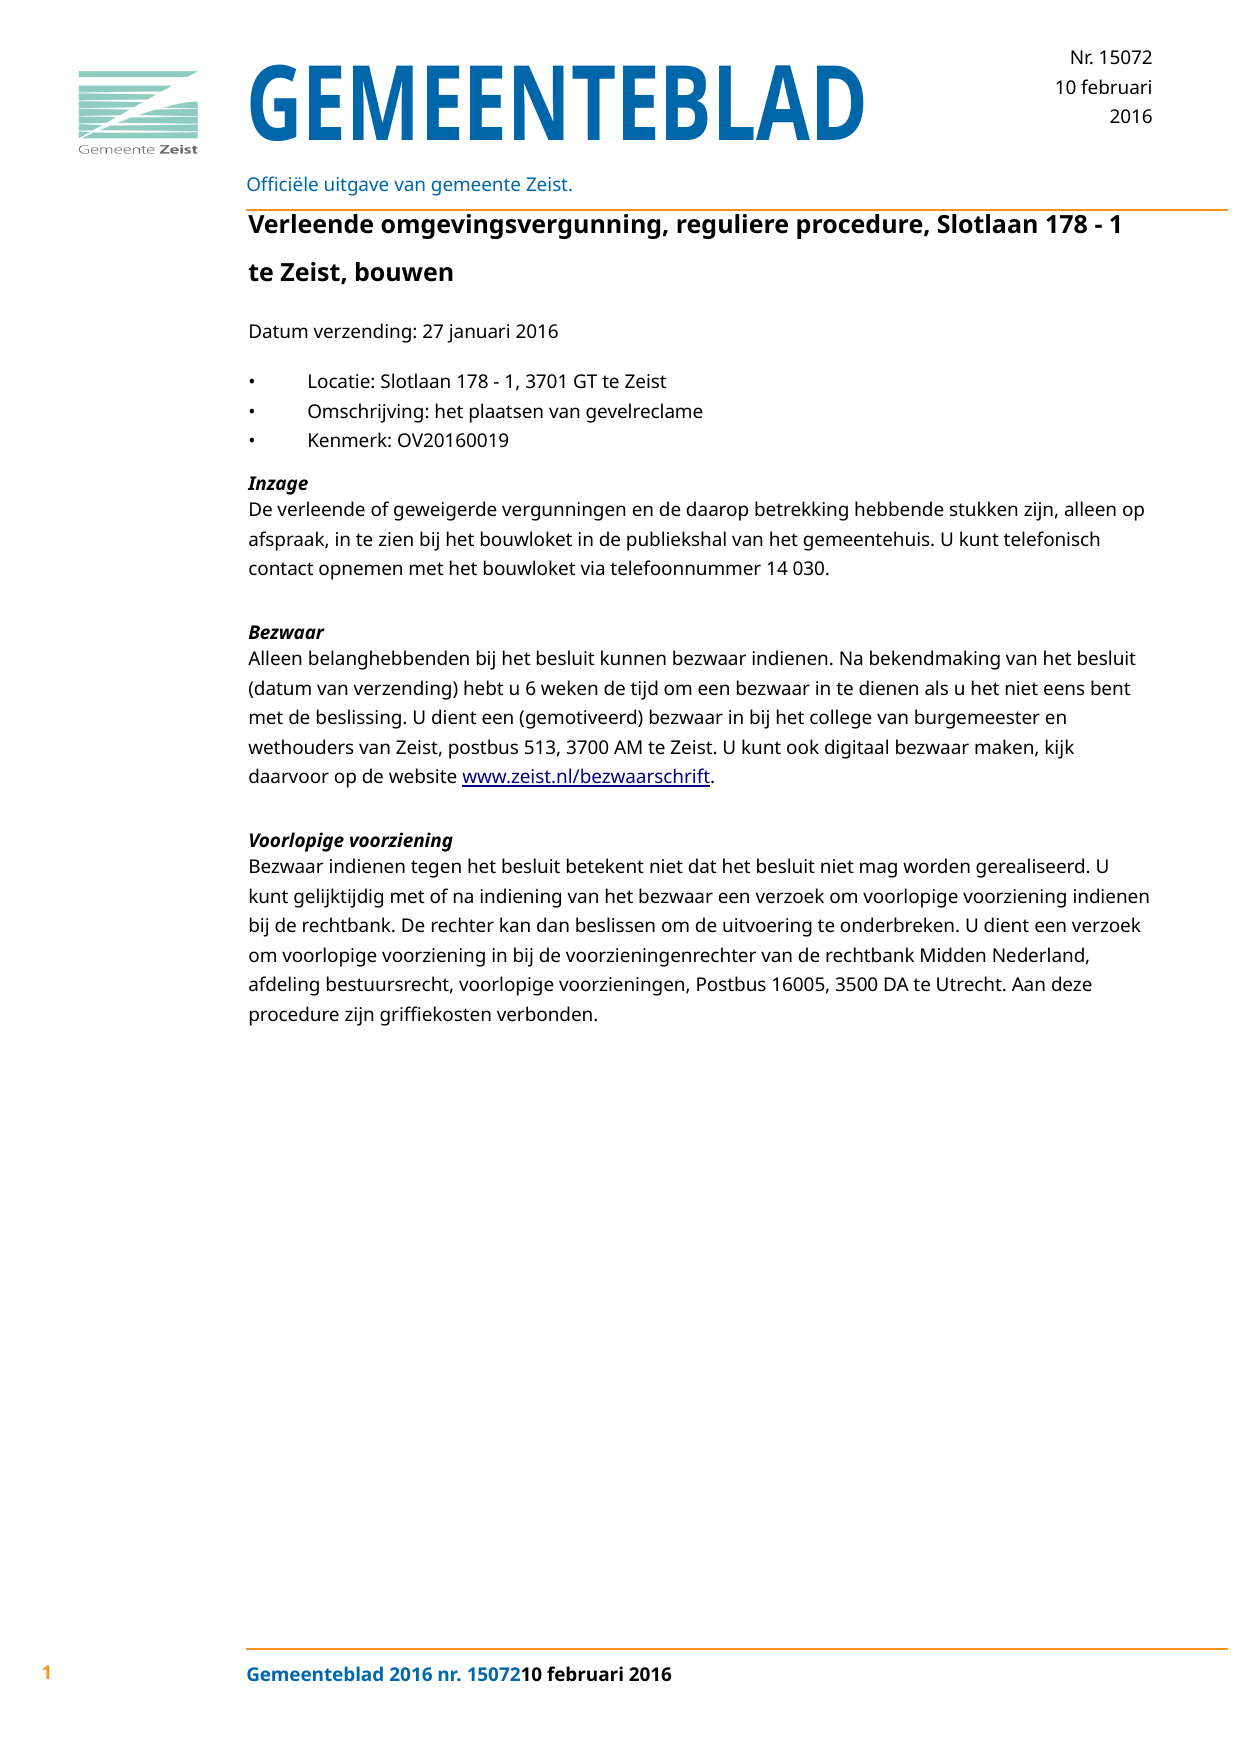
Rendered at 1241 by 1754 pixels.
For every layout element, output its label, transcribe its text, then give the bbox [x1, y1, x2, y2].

text Bezwaar indienen tegen het besluit betekent niet dat het besluit niet mag worden gerealiseerd. U kunt gelijktijdig met of na indiening van het bezwaar een verzoek om voorlopige voorziening indienen bij de rechtbank. De rechter kan dan beslissen om de uitvoering te onderbreken. U dient een verzoek om voorlopige voorziening in bij de voorzieningenrechter van de rechtbank Midden Nederland, afdeling bestuursrecht, voorlopige voorzieningen, Postbus 16005, 3500 DA te Utrecht. Aan deze procedure zijn griffiekosten verbonden. [248, 853, 1152, 1027]
text De verleende of geweigerde vergunningen en de daarop betrekking hebbende stukken zijn, alleen op afspraak, in te zien bij het bouwloket in de publiekshal van het gemeentehuis. U kunt telefonisch contact opnemen met het bouwloket via telefoonnummer 14 030. [248, 496, 1152, 581]
picture [41, 47, 231, 172]
text Voorlopige voorziening [248, 827, 1152, 853]
list Omschrijving: het plaatsen van gevelreclame [248, 398, 1152, 424]
text Bezwaar [248, 619, 1152, 645]
list Locatie: Slotlaan 178 - 1, 3701 GT te Zeist [248, 368, 1152, 394]
text Inzage [248, 471, 1152, 496]
list Kenmerk: OV20160019 [248, 427, 1152, 453]
text Datum verzending: 27 januari 2016 [248, 318, 1152, 344]
text Verleende omgevingsvergunning, reguliere procedure, Slotlaan 178 - 1 te Zeist, bouwen [248, 211, 1152, 288]
text Alleen belanghebbenden bij het besluit kunnen bezwaar indienen. Na bekendmaking van het besluit (datum van verzending) hebt u 6 weken de tijd om een bezwaar in te dienen als u het niet eens bent met de beslissing. U dient een (gemotiveerd) bezwaar in bij het college van burgemeester en wethouders van Zeist, postbus 513, 3700 AM te Zeist. U kunt ook digitaal bezwaar maken, kijk daarvoor op de website www.zeist.nl/bezwaarschrift. [248, 645, 1152, 789]
